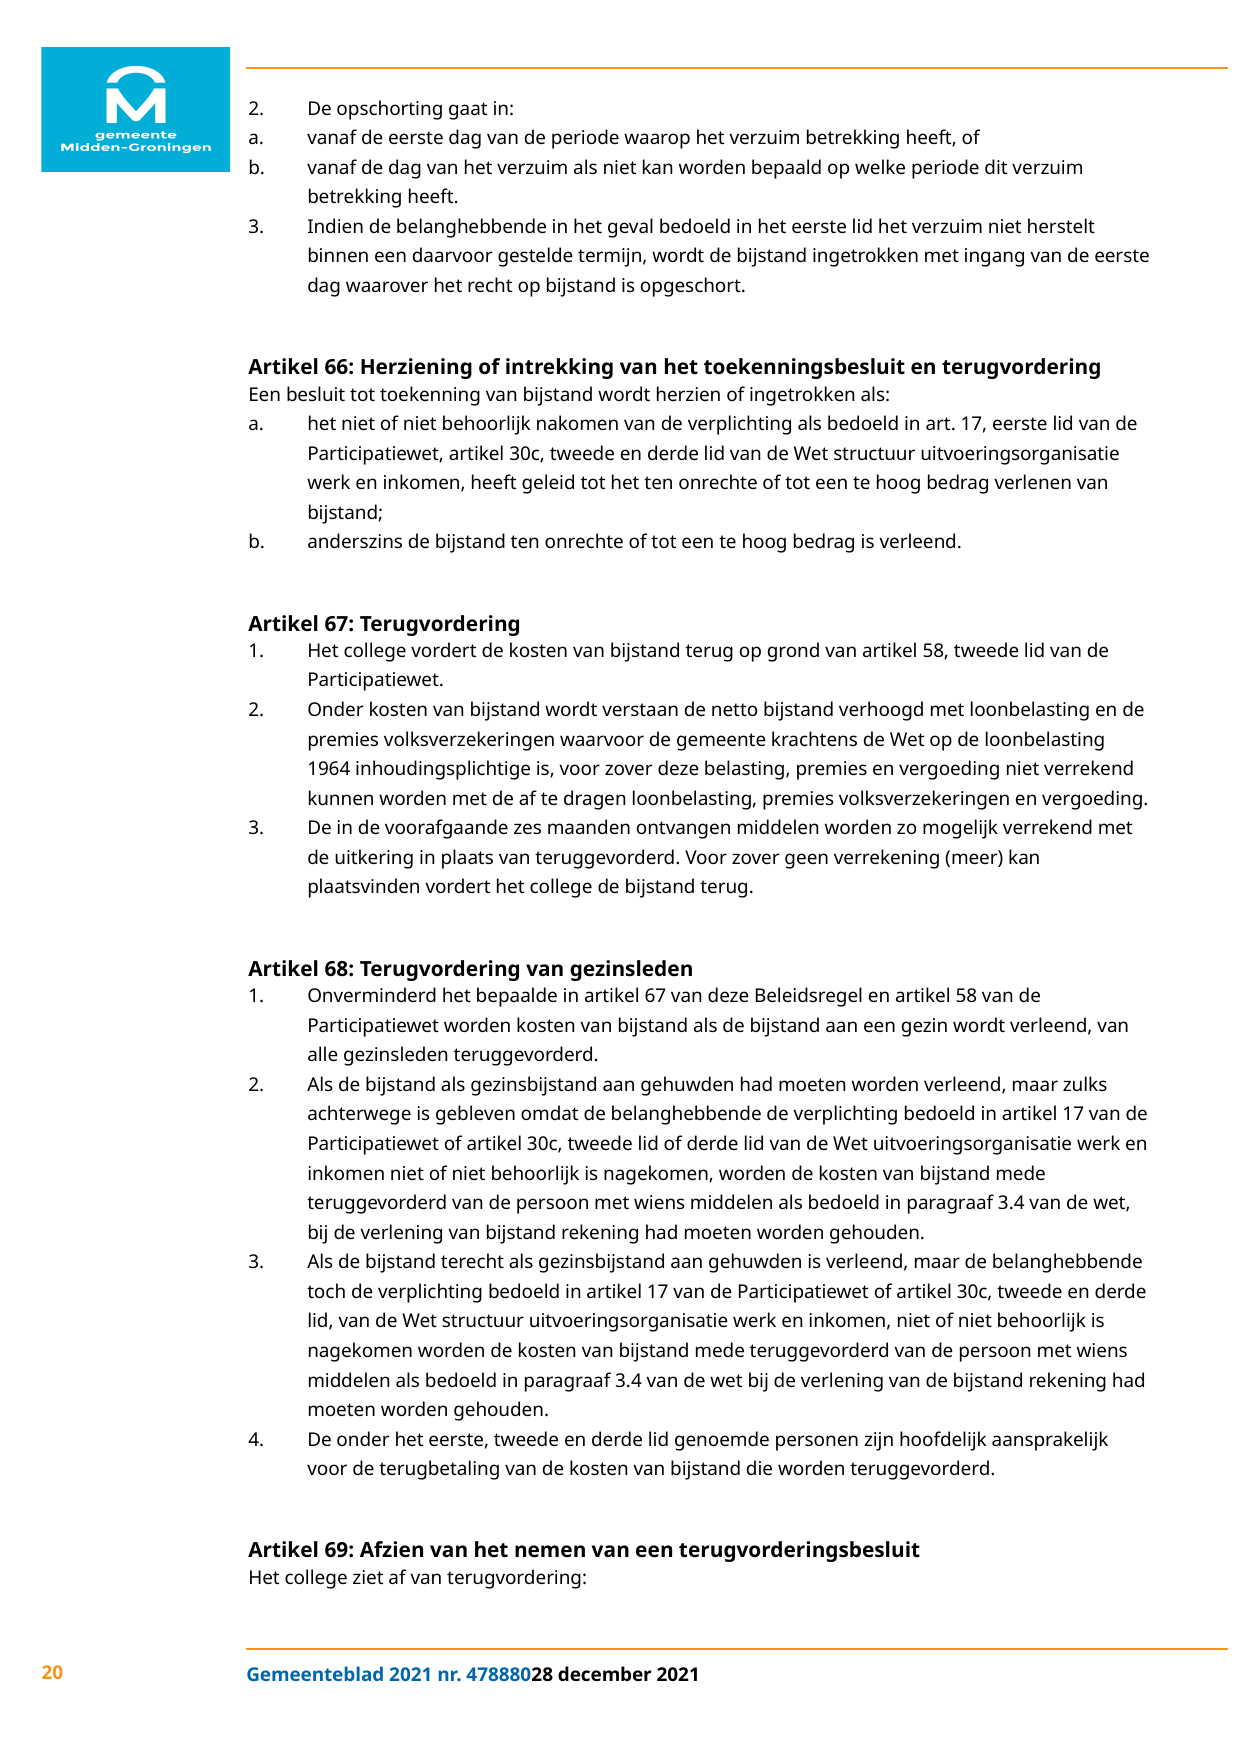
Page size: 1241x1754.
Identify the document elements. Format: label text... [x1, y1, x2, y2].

list het niet of niet behoorlijk nakomen van de verplichting als bedoeld in art. 17, eerste lid van de Participatiewet, artikel 30c, tweede en derde lid van de Wet structuur uitvoeringsorganisatie werk en inkomen, heeft geleid tot het ten onrechte of tot een te hoog bedrag verlenen van bijstand; [248, 410, 1152, 525]
text Artikel 69: Afzien van het nemen van een terugvorderingsbesluit [248, 1536, 1152, 1564]
picture [184, 146, 190, 153]
picture [108, 66, 164, 82]
list vanaf de eerste dag van de periode waarop het verzuim betrekking heeft, of [248, 124, 1152, 150]
list Het college vordert de kosten van bijstand terug op grond van artikel 58, tweede lid van de Participatiewet. [248, 637, 1152, 692]
list Als de bijstand als gezinsbijstand aan gehuwden had moeten worden verleend, maar zulks achterwege is gebleven omdat de belanghebbende de verplichting bedoeld in artikel 17 van de Participatiewet of artikel 30c, tweede lid of derde lid van de Wet uitvoeringsorganisatie werk en inkomen niet of niet behoorlijk is nagekomen, worden de kosten van bijstand mede teruggevorderd van de persoon met wiens middelen als bedoeld in paragraaf 3.4 van de wet, bij de verlening van bijstand rekening had moeten worden gehouden. [248, 1071, 1152, 1244]
list De in de voorafgaande zes maanden ontvangen middelen worden zo mogelijk verrekend met de uitkering in plaats van teruggevorderd. Voor zover geen verrekening (meer) kan plaatsvinden vordert het college de bijstand terug. [248, 814, 1152, 899]
list De opschorting gaat in: [248, 95, 1152, 121]
list De onder het eerste, tweede en derde lid genoemde personen zijn hoofdelijk aansprakelijk voor de terugbetaling van de kosten van bijstand die worden teruggevorderd. [248, 1426, 1152, 1481]
text Een besluit tot toekenning van bijstand wordt herzien of ingetrokken als: [248, 381, 1152, 406]
list Onder kosten van bijstand wordt verstaan de netto bijstand verhoogd met loonbelasting en de premies volksverzekeringen waarvoor de gemeente krachtens de Wet op de loonbelasting 1964 inhoudingsplichtige is, voor zover deze belasting, premies en vergoeding niet verrekend kunnen worden met de af te dragen loonbelasting, premies volksverzekeringen en vergoeding. [248, 696, 1152, 811]
text Artikel 67: Terugvordering [248, 609, 1152, 637]
text Het college ziet af van terugvordering: [248, 1564, 1152, 1590]
picture [107, 89, 165, 122]
list Als de bijstand terecht als gezinsbijstand aan gehuwden is verleend, maar de belanghebbende toch de verplichting bedoeld in artikel 17 van de Participatiewet of artikel 30c, tweede en derde lid, van de Wet structuur uitvoeringsorganisatie werk en inkomen, niet of niet behoorlijk is nagekomen worden de kosten van bijstand mede teruggevorderd van de persoon met wiens middelen als bedoeld in paragraaf 3.4 van de wet bij de verlening van de bijstand rekening had moeten worden gehouden. [248, 1248, 1152, 1422]
text Artikel 68: Terugvordering van gezinsleden [248, 954, 1152, 982]
text Artikel 66: Herziening of intrekking van het toekenningsbesluit en terugvordering [248, 352, 1152, 381]
list Onverminderd het bepaalde in artikel 67 van deze Beleidsregel en artikel 58 van de Participatiewet worden kosten van bijstand als de bijstand aan een gezin wordt verleend, van alle gezinsleden teruggevorderd. [248, 982, 1152, 1067]
list Indien de belanghebbende in het geval bedoeld in het eerste lid het verzuim niet herstelt binnen een daarvoor gestelde termijn, wordt de bijstand ingetrokken met ingang van de eerste dag waarover het recht op bijstand is opgeschort. [248, 213, 1152, 298]
list anderszins de bijstand ten onrechte of tot een te hoog bedrag is verleend. [248, 529, 1152, 554]
list vanaf de dag van het verzuim als niet kan worden bepaald op welke periode dit verzuim betrekking heeft. [248, 154, 1152, 209]
